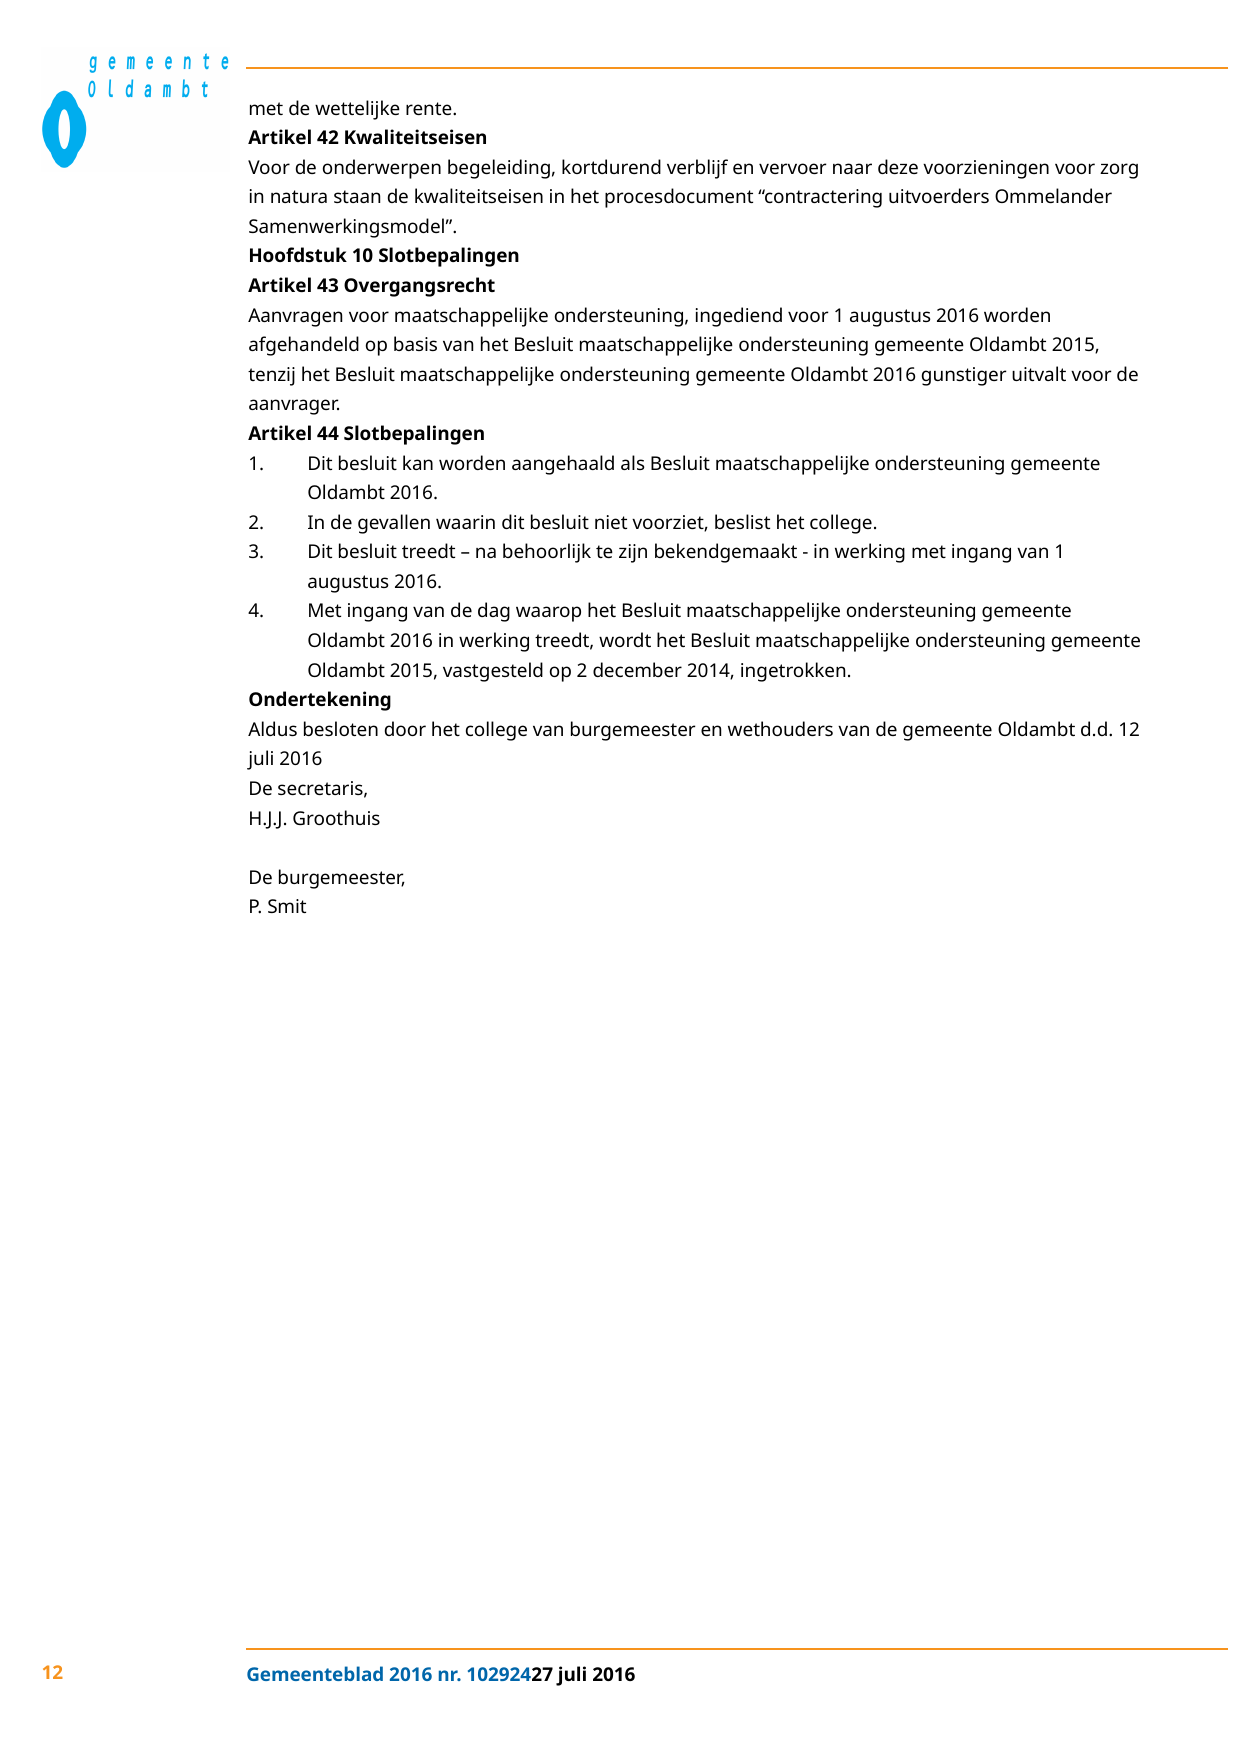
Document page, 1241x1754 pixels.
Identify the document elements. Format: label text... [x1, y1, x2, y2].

text De secretaris, [248, 775, 1152, 801]
text Hoofdstuk 10 Slotbepalingen [248, 243, 1152, 268]
list Dit besluit kan worden aangehaald als Besluit maatschappelijke ondersteuning gemeente Oldambt 2016. [248, 450, 1152, 505]
list In de gevallen waarin dit besluit niet voorziet, beslist het college. [248, 509, 1152, 535]
text Artikel 44 Slotbepalingen [248, 420, 1152, 446]
text Aldus besloten door het college van burgemeester en wethouders van de gemeente Oldambt d.d. 12 juli 2016 [248, 716, 1152, 771]
text Ondertekening [248, 686, 1152, 712]
text Aanvragen voor maatschappelijke ondersteuning, ingediend voor 1 augustus 2016 worden afgehandeld op basis van het Besluit maatschappelijke ondersteuning gemeente Oldambt 2015, tenzij het Besluit maatschappelijke ondersteuning gemeente Oldambt 2016 gunstiger uitvalt voor de aanvrager. [248, 302, 1152, 416]
picture [41, 47, 231, 172]
text H.J.J. Groothuis [248, 805, 1152, 831]
text P. Smit [248, 893, 1152, 919]
text Voor de onderwerpen begeleiding, kortdurend verblijf en vervoer naar deze voorzieningen voor zorg in natura staan de kwaliteitseisen in het procesdocument “contractering uitvoerders Ommelander Samenwerkingsmodel”. [248, 154, 1152, 239]
list Dit besluit treedt – na behoorlijk te zijn bekendgemaakt - in werking met ingang van 1 augustus 2016. [248, 538, 1152, 594]
text Artikel 42 Kwaliteitseisen [248, 124, 1152, 150]
text De burgemeester, [248, 864, 1152, 890]
text Artikel 43 Overgangsrecht [248, 272, 1152, 298]
text met de wettelijke rente. [248, 95, 1152, 121]
list Met ingang van de dag waarop het Besluit maatschappelijke ondersteuning gemeente Oldambt 2016 in werking treedt, wordt het Besluit maatschappelijke ondersteuning gemeente Oldambt 2015, vastgesteld op 2 december 2014, ingetrokken. [248, 598, 1152, 683]
